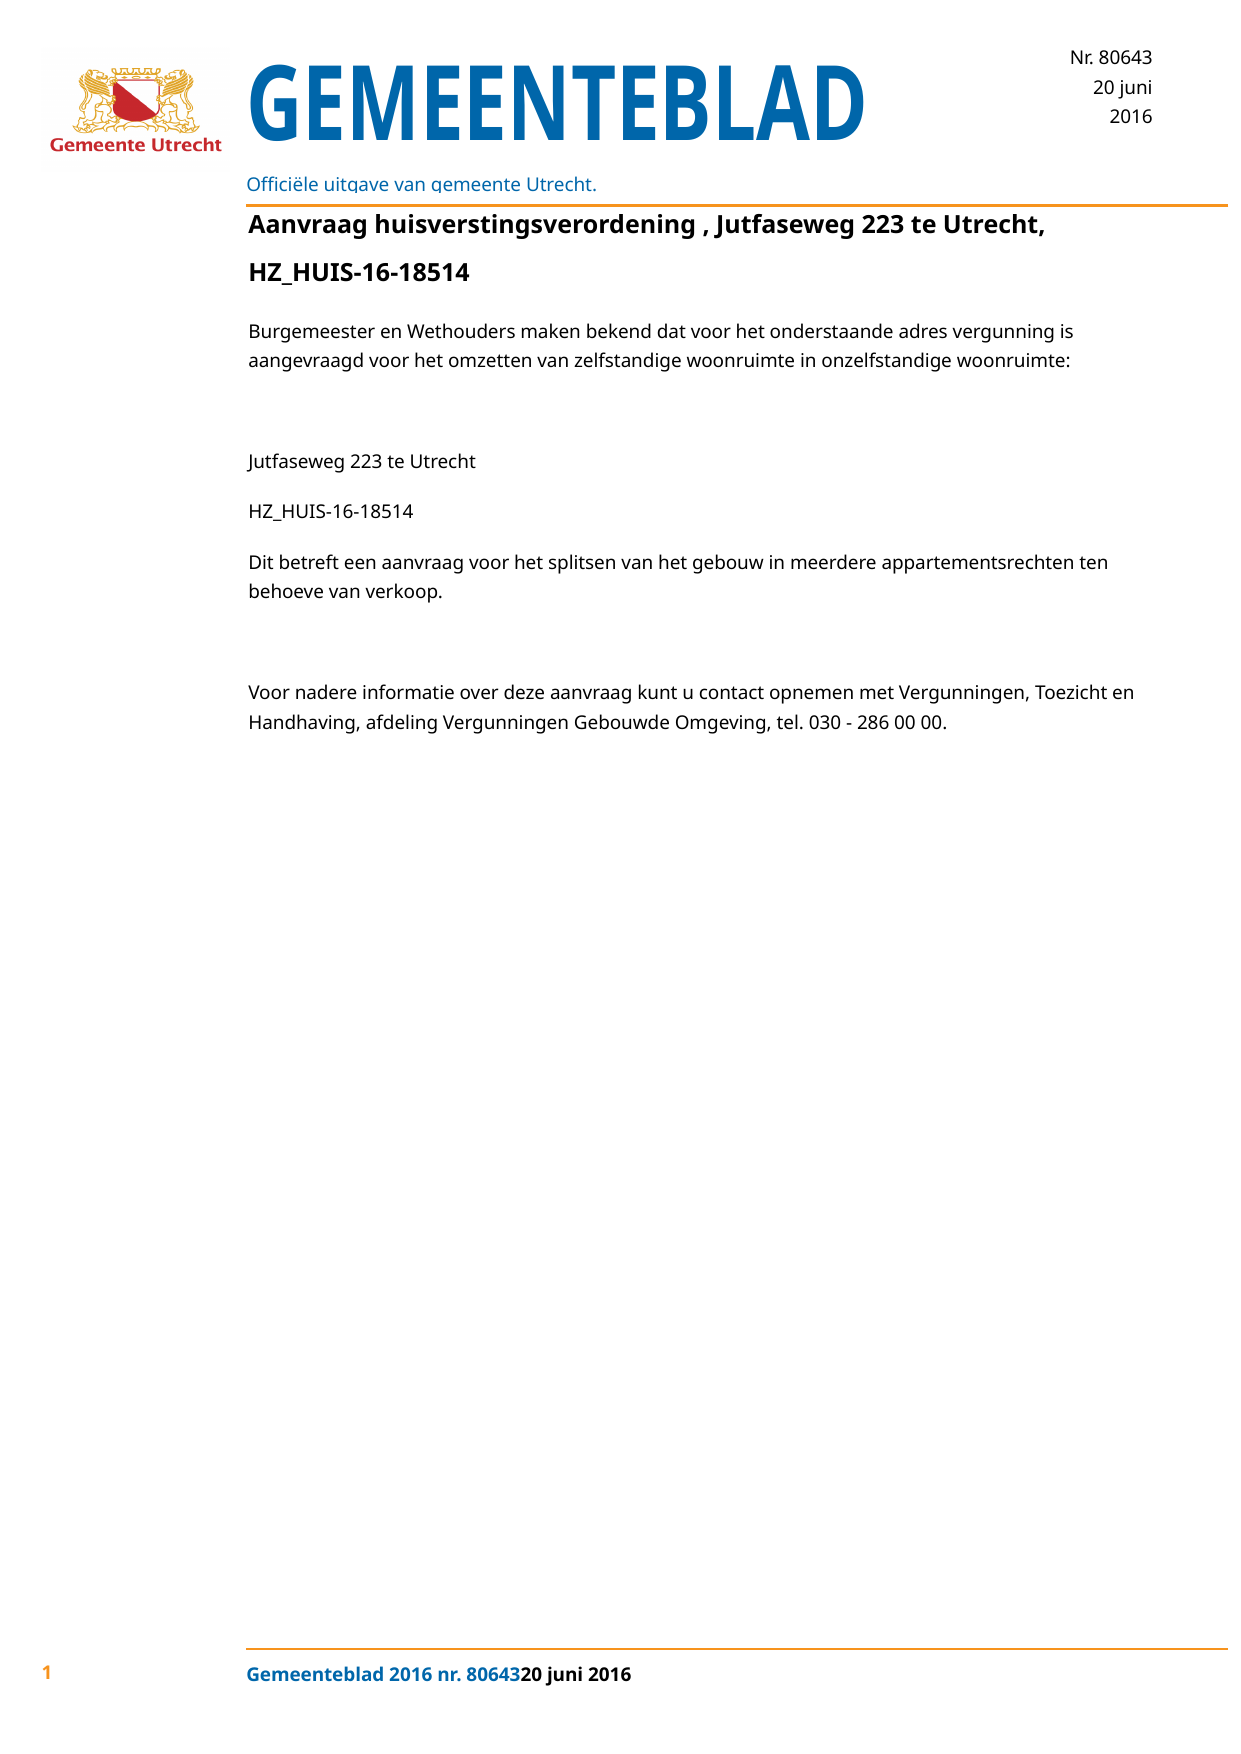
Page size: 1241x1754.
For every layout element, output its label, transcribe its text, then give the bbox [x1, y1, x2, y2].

text Jutfaseweg 223 te Utrecht [248, 448, 1152, 474]
text Burgemeester en Wethouders maken bekend dat voor het onderstaande adres vergunning is aangevraagd voor het omzetten van zelfstandige woonruimte in onzelfstandige woonruimte: [248, 318, 1152, 373]
text Dit betreft een aanvraag voor het splitsen van het gebouw in meerdere appartementsrechten ten behoeve van verkoop. [248, 549, 1152, 604]
picture [41, 47, 231, 172]
text Voor nadere informatie over deze aanvraag kunt u contact opnemen met Vergunningen, Toezicht en Handhaving, afdeling Vergunningen Gebouwde Omgeving, tel. 030 - 286 00 00. [248, 679, 1152, 735]
text HZ_HUIS-16-18514 [248, 499, 1152, 524]
text Aanvraag huisverstingsverordening , Jutfaseweg 223 te Utrecht, HZ_HUIS-16-18514 [248, 207, 1152, 288]
